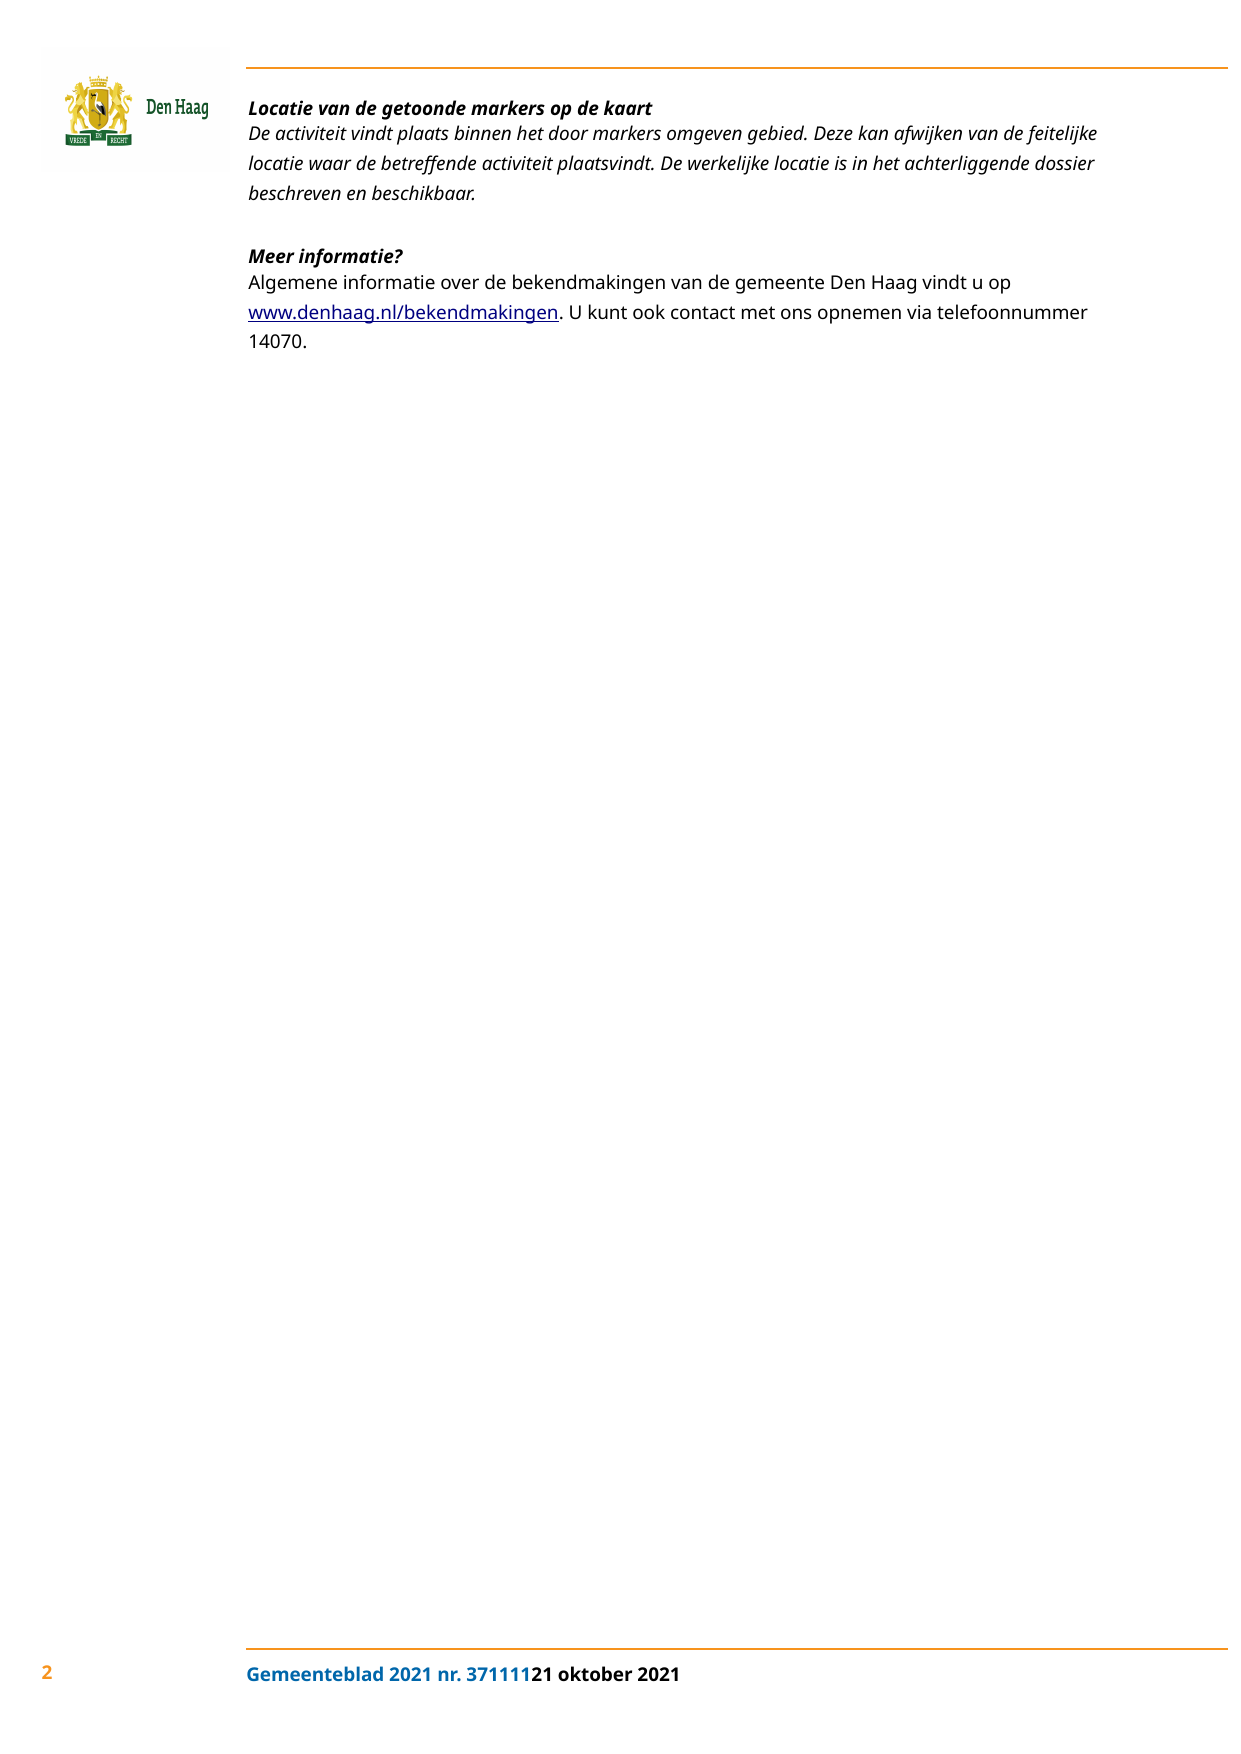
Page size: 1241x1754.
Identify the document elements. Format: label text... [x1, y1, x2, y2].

text Algemene informatie over de bekendmakingen van de gemeente Den Haag vindt u op www.denhaag.nl/bekendmakingen. U kunt ook contact met ons opnemen via telefoonnummer 14070. [248, 269, 1152, 354]
text Locatie van de getoonde markers op de kaart [248, 95, 1152, 121]
text Meer informatie? [248, 244, 1152, 269]
text De activiteit vindt plaats binnen het door markers omgeven gebied. Deze kan afwijken van de feitelijke locatie waar de betreffende activiteit plaatsvindt. De werkelijke locatie is in het achterliggende dossier beschreven en beschikbaar. [248, 121, 1152, 205]
picture [41, 47, 231, 172]
